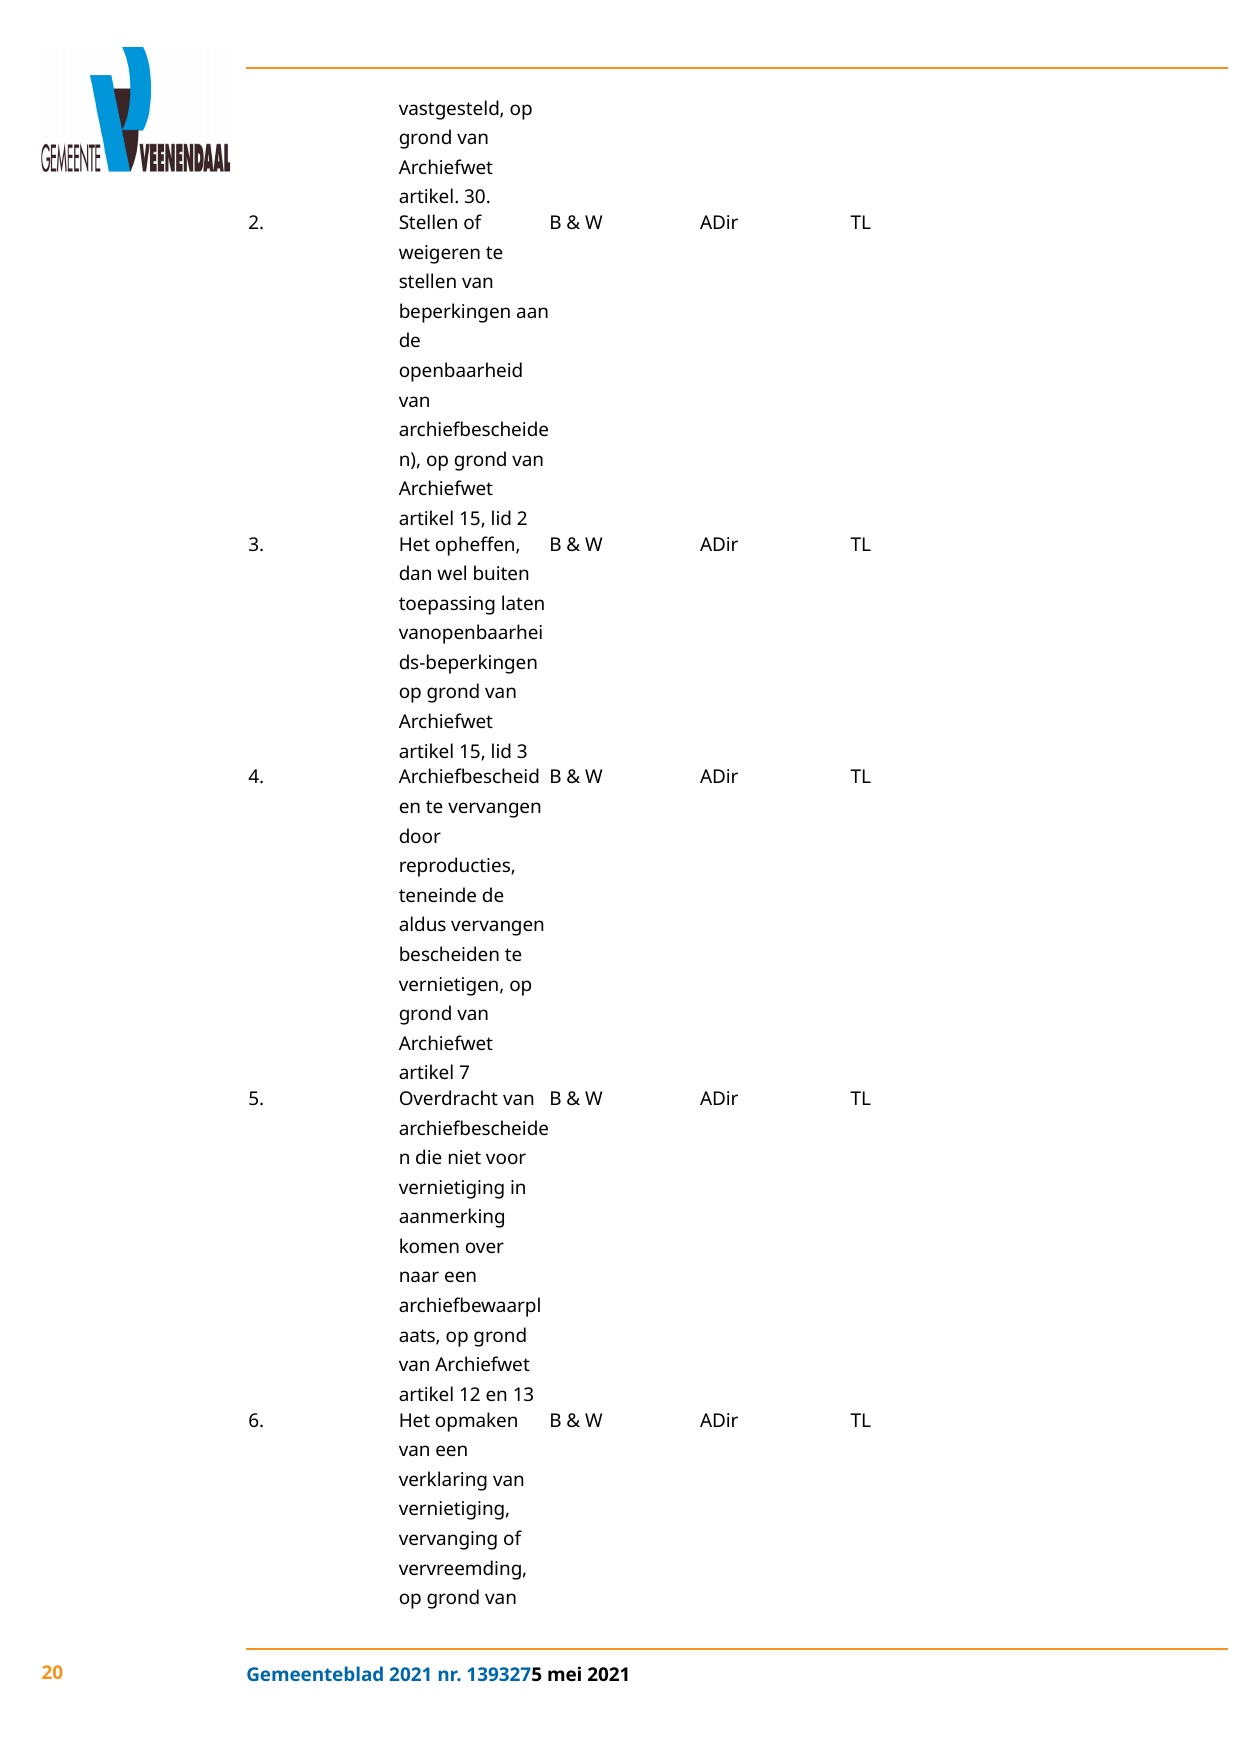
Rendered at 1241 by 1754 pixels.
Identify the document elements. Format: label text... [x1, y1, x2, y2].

table_cell TL [850, 764, 1001, 1085]
table_cell Het opheffen, dan wel buiten toepassing laten vanopenbaarheids-beperkingen op grond van Archiefwet artikel 15, lid 3 [399, 531, 549, 764]
table_cell ADir [700, 209, 850, 531]
table_cell [1001, 531, 1152, 764]
table_cell [248, 1407, 398, 1610]
table_cell [248, 1085, 398, 1407]
table_cell [1001, 95, 1152, 209]
table_cell [248, 95, 398, 209]
table_cell Archiefbescheiden te vervangen door reproducties, teneinde de aldus vervangen bescheiden te vernietigen, op grond van Archiefwet artikel 7 [399, 764, 549, 1085]
table_cell [248, 764, 398, 1085]
table_cell TL [850, 1085, 1001, 1407]
picture [123, 47, 231, 172]
picture [41, 47, 130, 172]
table_cell [850, 95, 1001, 209]
table_cell [1001, 209, 1152, 531]
table_cell TL [850, 209, 1001, 531]
table_cell [1001, 764, 1152, 1085]
table_cell ADir [700, 764, 850, 1085]
table_cell B & W [549, 1085, 700, 1407]
table_cell B & W [549, 209, 700, 531]
table_cell [248, 209, 398, 531]
table_cell [248, 531, 398, 764]
table_cell ADir [700, 1407, 850, 1610]
table_cell [700, 95, 850, 209]
table_cell B & W [549, 531, 700, 764]
table_cell ADir [700, 531, 850, 764]
table_cell [1001, 1407, 1152, 1610]
table_cell Het opmaken van een verklaring van vernietiging, vervanging of vervreemding, op grond van [399, 1407, 549, 1610]
table_cell [1001, 1085, 1152, 1407]
table_cell Overdracht van archiefbescheiden die niet voor vernietiging in aanmerking komen over naar een archiefbewaarplaats, op grond van Archiefwet artikel 12 en 13 [399, 1085, 549, 1407]
table_cell ADir [700, 1085, 850, 1407]
table_cell vastgesteld, op grond van Archiefwet artikel. 30. [399, 95, 549, 209]
table_cell Stellen of weigeren te stellen van beperkingen aan de openbaarheid van archiefbescheiden), op grond van Archiefwet artikel 15, lid 2 [399, 209, 549, 531]
table_cell [549, 95, 700, 209]
table_cell B & W [549, 764, 700, 1085]
table_cell TL [850, 1407, 1001, 1610]
table_cell TL [850, 531, 1001, 764]
table_cell B & W [549, 1407, 700, 1610]
